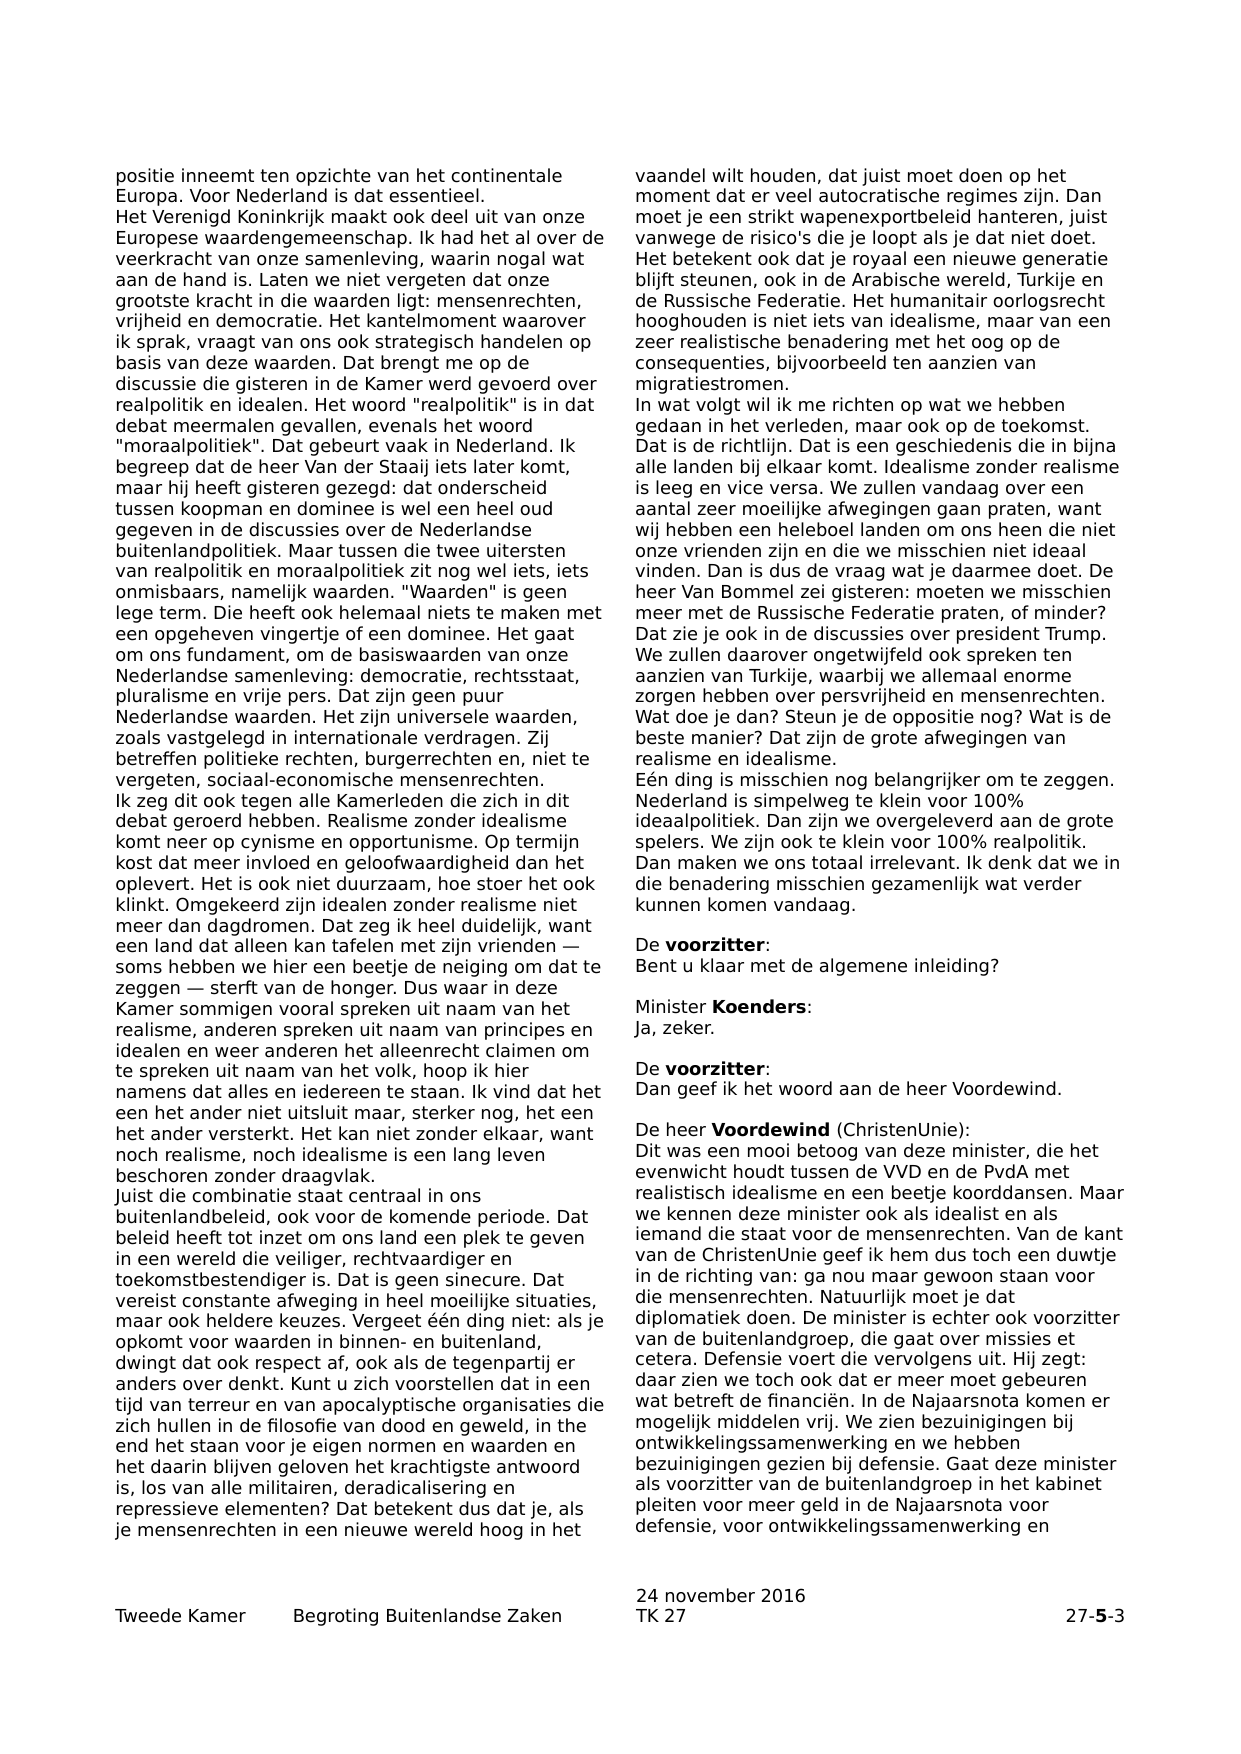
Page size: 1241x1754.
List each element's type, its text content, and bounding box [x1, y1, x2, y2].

text Eén ding is misschien nog belangrijker om te zeggen. Nederland is simpelweg te klein voor 100% ideaalpolitiek. Dan zijn we overgeleverd aan de grote spelers. We zijn ook te klein voor 100% realpolitik. Dan maken we ons totaal irrelevant. Ik denk dat we in die benadering misschien gezamenlijk wat verder kunnen komen vandaag. [635, 769, 1125, 915]
text Juist die combinatie staat centraal in ons buitenlandbeleid, ook voor de komende periode. Dat beleid heeft tot inzet om ons land een plek te geven in een wereld die veiliger, rechtvaardiger en toekomstbestendiger is. Dat is geen sinecure. Dat vereist constante afweging in heel moeilijke situaties, maar ook heldere keuzes. Vergeet één ding niet: als je opkomt voor waarden in binnen- en buitenland, dwingt dat ook respect af, ook als de tegenpartij er anders over denkt. Kunt u zich voorstellen dat in een tijd van terreur en van apocalyptische organisaties die zich hullen in de filosofie van dood en geweld, in the end het staan voor je eigen normen en waarden en het daarin blijven geloven het krachtigste antwoord is, los van alle militairen, deradicalisering en repressieve elementen? Dat betekent dus dat je, als je mensenrechten in een nieuwe wereld hoog in het [115, 1186, 605, 1540]
text De heer Voordewind (ChristenUnie): [635, 1120, 1125, 1141]
text In wat volgt wil ik me richten op wat we hebben gedaan in het verleden, maar ook op de toekomst. Dat is de richtlijn. Dat is een geschiedenis die in bijna alle landen bij elkaar komt. Idealisme zonder realisme is leeg en vice versa. We zullen vandaag over een aantal zeer moeilijke afwegingen gaan praten, want wij hebben een heleboel landen om ons heen die niet onze vrienden zijn en die we misschien niet ideaal vinden. Dan is dus de vraag wat je daarmee doet. De heer Van Bommel zei gisteren: moeten we misschien meer met de Russische Federatie praten, of minder? Dat zie je ook in de discussies over president Trump. We zullen daarover ongetwijfeld ook spreken ten aanzien van Turkije, waarbij we allemaal enorme zorgen hebben over persvrijheid en mensenrechten. Wat doe je dan? Steun je de oppositie nog? Wat is de beste manier? Dat zijn de grote afwegingen van realisme en idealisme. [635, 394, 1125, 769]
text Dan geef ik het woord aan de heer Voordewind. [635, 1079, 1125, 1100]
text Minister Koenders: [635, 997, 1125, 1018]
text De voorzitter: [635, 1058, 1125, 1079]
text positie inneemt ten opzichte van het continentale Europa. Voor Nederland is dat essentieel. [115, 165, 605, 207]
text Ja, zeker. [635, 1018, 1125, 1038]
text Dit was een mooi betoog van deze minister, die het evenwicht houdt tussen de VVD en de PvdA met realistisch idealisme en een beetje koorddansen. Maar we kennen deze minister ook als idealist en als iemand die staat voor de mensenrechten. Van de kant van de ChristenUnie geef ik hem dus toch een duwtje in de richting van: ga nou maar gewoon staan voor die mensenrechten. Natuurlijk moet je dat diplomatiek doen. De minister is echter ook voorzitter van de buitenlandgroep, die gaat over missies et cetera. Defensie voert die vervolgens uit. Hij zegt: daar zien we toch ook dat er meer moet gebeuren wat betreft de financiën. In de Najaarsnota komen er mogelijk middelen vrij. We zien bezuinigingen bij ontwikkelingssamenwerking en we hebben bezuinigingen gezien bij defensie. Gaat deze minister als voorzitter van de buitenlandgroep in het kabinet pleiten voor meer geld in de Najaarsnota voor defensie, voor ontwikkelingssamenwerking en [635, 1141, 1125, 1537]
text vaandel wilt houden, dat juist moet doen op het moment dat er veel autocratische regimes zijn. Dan moet je een strikt wapenexportbeleid hanteren, juist vanwege de risico's die je loopt als je dat niet doet. Het betekent ook dat je royaal een nieuwe generatie blijft steunen, ook in de Arabische wereld, Turkije en de Russische Federatie. Het humanitair oorlogsrecht hooghouden is niet iets van idealisme, maar van een zeer realistische benadering met het oog op de consequenties, bijvoorbeeld ten aanzien van migratiestromen. [635, 165, 1125, 394]
text Het Verenigd Koninkrijk maakt ook deel uit van onze Europese waardengemeenschap. Ik had het al over de veerkracht van onze samenleving, waarin nogal wat aan de hand is. Laten we niet vergeten dat onze grootste kracht in die waarden ligt: mensenrechten, vrijheid en democratie. Het kantelmoment waarover ik sprak, vraagt van ons ook strategisch handelen op basis van deze waarden. Dat brengt me op de discussie die gisteren in de Kamer werd gevoerd over realpolitik en idealen. Het woord "realpolitik" is in dat debat meermalen gevallen, evenals het woord "moraalpolitiek". Dat gebeurt vaak in Nederland. Ik begreep dat de heer Van der Staaij iets later komt, maar hij heeft gisteren gezegd: dat onderscheid tussen koopman en dominee is wel een heel oud gegeven in de discussies over de Nederlandse buitenlandpolitiek. Maar tussen die twee uitersten van realpolitik en moraalpolitiek zit nog wel iets, iets onmisbaars, namelijk waarden. "Waarden" is geen lege term. Die heeft ook helemaal niets te maken met een opgeheven vingertje of een dominee. Het gaat om ons fundament, om de basiswaarden van onze Nederlandse samenleving: democratie, rechtsstaat, pluralisme en vrije pers. Dat zijn geen puur Nederlandse waarden. Het zijn universele waarden, zoals vastgelegd in internationale verdragen. Zij betreffen politieke rechten, burgerrechten en, niet te vergeten, sociaal-economische mensenrechten. [115, 207, 605, 790]
text De voorzitter: [635, 935, 1125, 956]
text Ik zeg dit ook tegen alle Kamerleden die zich in dit debat geroerd hebben. Realisme zonder idealisme komt neer op cynisme en opportunisme. Op termijn kost dat meer invloed en geloofwaardigheid dan het oplevert. Het is ook niet duurzaam, hoe stoer het ook klinkt. Omgekeerd zijn idealen zonder realisme niet meer dan dagdromen. Dat zeg ik heel duidelijk, want een land dat alleen kan tafelen met zijn vrienden — soms hebben we hier een beetje de neiging om dat te zeggen — sterft van de honger. Dus waar in deze Kamer sommigen vooral spreken uit naam van het realisme, anderen spreken uit naam van principes en idealen en weer anderen het alleenrecht claimen om te spreken uit naam van het volk, hoop ik hier namens dat alles en iedereen te staan. Ik vind dat het een het ander niet uitsluit maar, sterker nog, het een het ander versterkt. Het kan niet zonder elkaar, want noch realisme, noch idealisme is een lang leven beschoren zonder draagvlak. [115, 790, 605, 1186]
text Bent u klaar met de algemene inleiding? [635, 956, 1125, 977]
